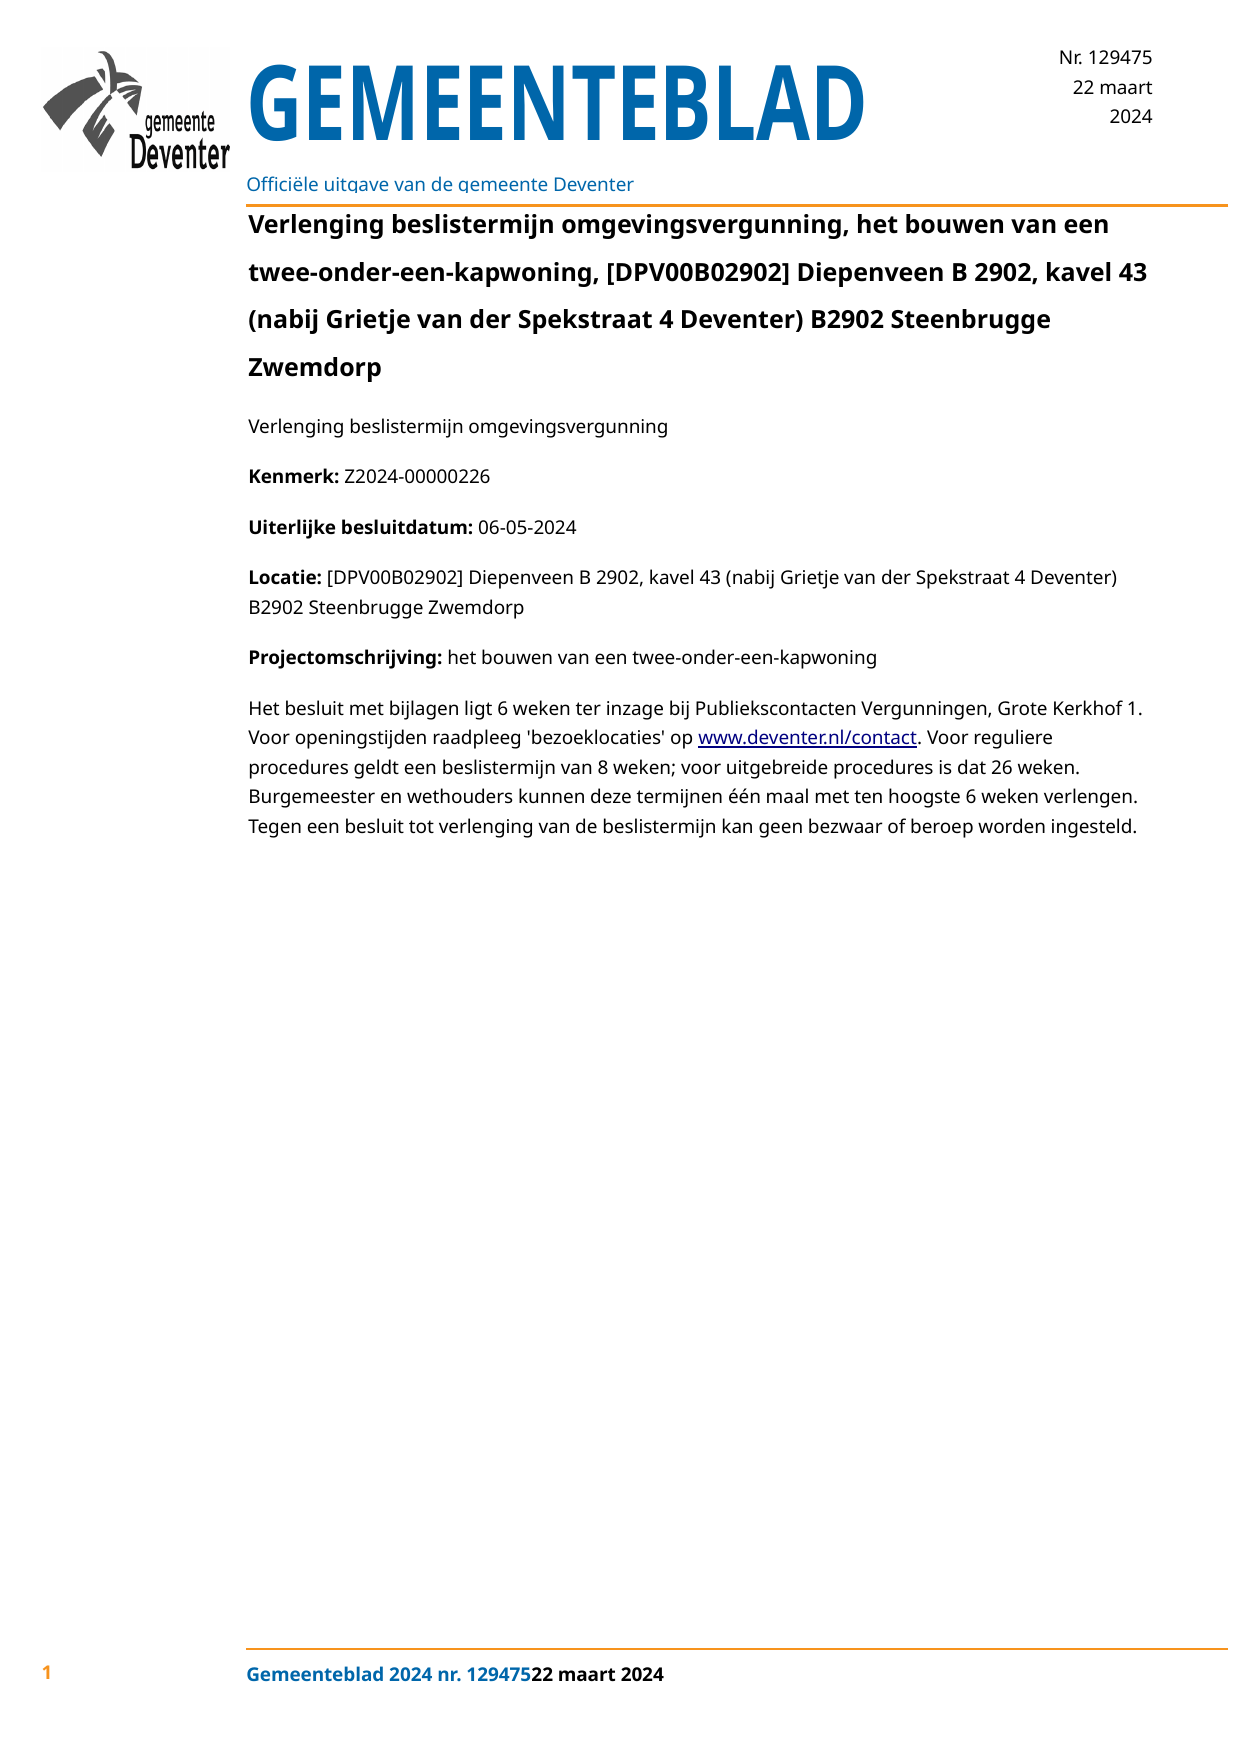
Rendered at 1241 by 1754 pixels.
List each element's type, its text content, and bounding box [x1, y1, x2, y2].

text Kenmerk: Z2024-00000226 [248, 463, 1152, 489]
picture [41, 47, 231, 172]
text Locatie: [DPV00B02902] Diepenveen B 2902, kavel 43 (nabij Grietje van der Spekstraat 4 Deventer) B2902 Steenbrugge Zwemdorp [248, 564, 1152, 620]
text Verlenging beslistermijn omgevingsvergunning, het bouwen van een twee-onder-een-kapwoning, [DPV00B02902] Diepenveen B 2902, kavel 43 (nabij Grietje van der Spekstraat 4 Deventer) B2902 Steenbrugge Zwemdorp [248, 207, 1152, 384]
text Verlenging beslistermijn omgevingsvergunning [248, 413, 1152, 439]
text Projectomschrijving: het bouwen van een twee-onder-een-kapwoning [248, 644, 1152, 670]
text Het besluit met bijlagen ligt 6 weken ter inzage bij Publiekscontacten Vergunningen, Grote Kerkhof 1. Voor openingstijden raadpleeg 'bezoeklocaties' op www.deventer.nl/contact. Voor reguliere procedures geldt een beslistermijn van 8 weken; voor uitgebreide procedures is dat 26 weken. Burgemeester en wethouders kunnen deze termijnen één maal met ten hoogste 6 weken verlengen. Tegen een besluit tot verlenging van de beslistermijn kan geen bezwaar of beroep worden ingesteld. [248, 695, 1152, 839]
text Uiterlijke besluitdatum: 06-05-2024 [248, 514, 1152, 540]
